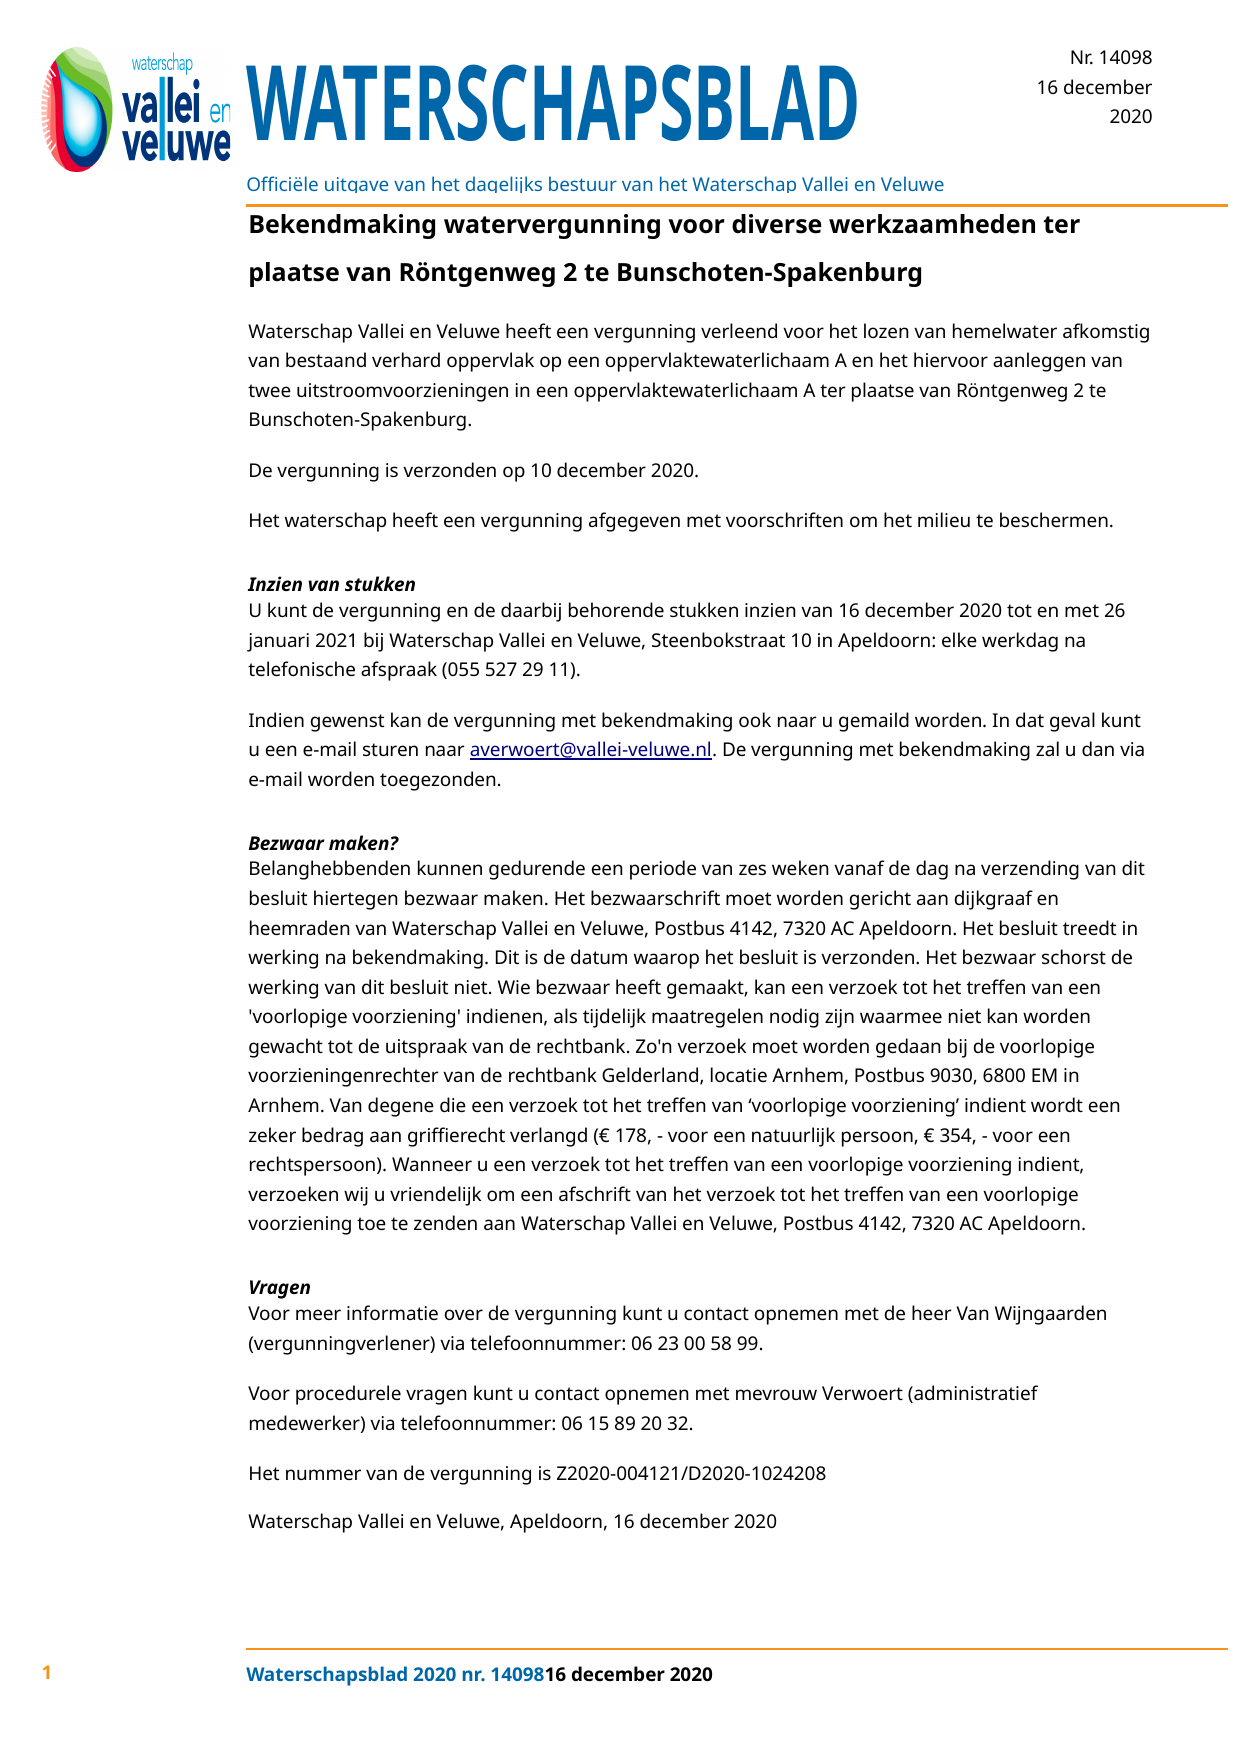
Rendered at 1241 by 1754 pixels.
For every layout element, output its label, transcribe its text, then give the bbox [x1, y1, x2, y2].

text Het nummer van de vergunning is Z2020-004121/D2020-1024208 [248, 1460, 1152, 1486]
text De vergunning is verzonden op 10 december 2020. [248, 457, 1152, 483]
text Vragen [248, 1274, 1152, 1300]
text U kunt de vergunning en de daarbij behorende stukken inzien van 16 december 2020 tot en met 26 januari 2021 bij Waterschap Vallei en Veluwe, Steenbokstraat 10 in Apeldoorn: elke werkdag na telefonische afspraak (055 527 29 11). [248, 597, 1152, 682]
text Belanghebbenden kunnen gedurende een periode van zes weken vanaf de dag na verzending van dit besluit hiertegen bezwaar maken. Het bezwaarschrift moet worden gericht aan dijkgraaf en heemraden van Waterschap Vallei en Veluwe, Postbus 4142, 7320 AC Apeldoorn. Het besluit treedt in werking na bekendmaking. Dit is de datum waarop het besluit is verzonden. Het bezwaar schorst de werking van dit besluit niet. Wie bezwaar heeft gemaakt, kan een verzoek tot het treffen van een 'voorlopige voorziening' indienen, als tijdelijk maatregelen nodig zijn waarmee niet kan worden gewacht tot de uitspraak van de rechtbank. Zo'n verzoek moet worden gedaan bij de voorlopige voorzieningenrechter van de rechtbank Gelderland, locatie Arnhem, Postbus 9030, 6800 EM in Arnhem. Van degene die een verzoek tot het treffen van ‘voorlopige voorziening’ indient wordt een zeker bedrag aan griffierecht verlangd (€ 178, - voor een natuurlijk persoon, € 354, - voor een rechtspersoon). Wanneer u een verzoek tot het treffen van een voorlopige voorziening indient, verzoeken wij u vriendelijk om een afschrift van het verzoek tot het treffen van een voorlopige voorziening toe te zenden aan Waterschap Vallei en Veluwe, Postbus 4142, 7320 AC Apeldoorn. [248, 856, 1152, 1236]
text Voor meer informatie over de vergunning kunt u contact opnemen met de heer Van Wijngaarden (vergunningverlener) via telefoonnummer: 06 23 00 58 99. [248, 1300, 1152, 1356]
text Het waterschap heeft een vergunning afgegeven met voorschriften om het milieu te beschermen. [248, 507, 1152, 533]
text Voor procedurele vragen kunt u contact opnemen met mevrouw Verwoert (administratief medewerker) via telefoonnummer: 06 15 89 20 32. [248, 1380, 1152, 1436]
text Bezwaar maken? [248, 830, 1152, 856]
text Bekendmaking watervergunning voor diverse werkzaamheden ter plaatse van Röntgenweg 2 te Bunschoten-Spakenburg [248, 207, 1152, 288]
text Waterschap Vallei en Veluwe, Apeldoorn, 16 december 2020 [248, 1508, 1152, 1534]
text Waterschap Vallei en Veluwe heeft een vergunning verleend voor het lozen van hemelwater afkomstig van bestaand verhard oppervlak op een oppervlaktewaterlichaam A en het hiervoor aanleggen van twee uitstroomvoorzieningen in een oppervlaktewaterlichaam A ter plaatse van Röntgenweg 2 te Bunschoten-Spakenburg. [248, 318, 1152, 432]
picture [41, 47, 231, 172]
text Indien gewenst kan de vergunning met bekendmaking ook naar u gemaild worden. In dat geval kunt u een e-mail sturen naar averwoert@vallei-veluwe.nl. De vergunning met bekendmaking zal u dan via e-mail worden toegezonden. [248, 707, 1152, 792]
text Inzien van stukken [248, 571, 1152, 597]
